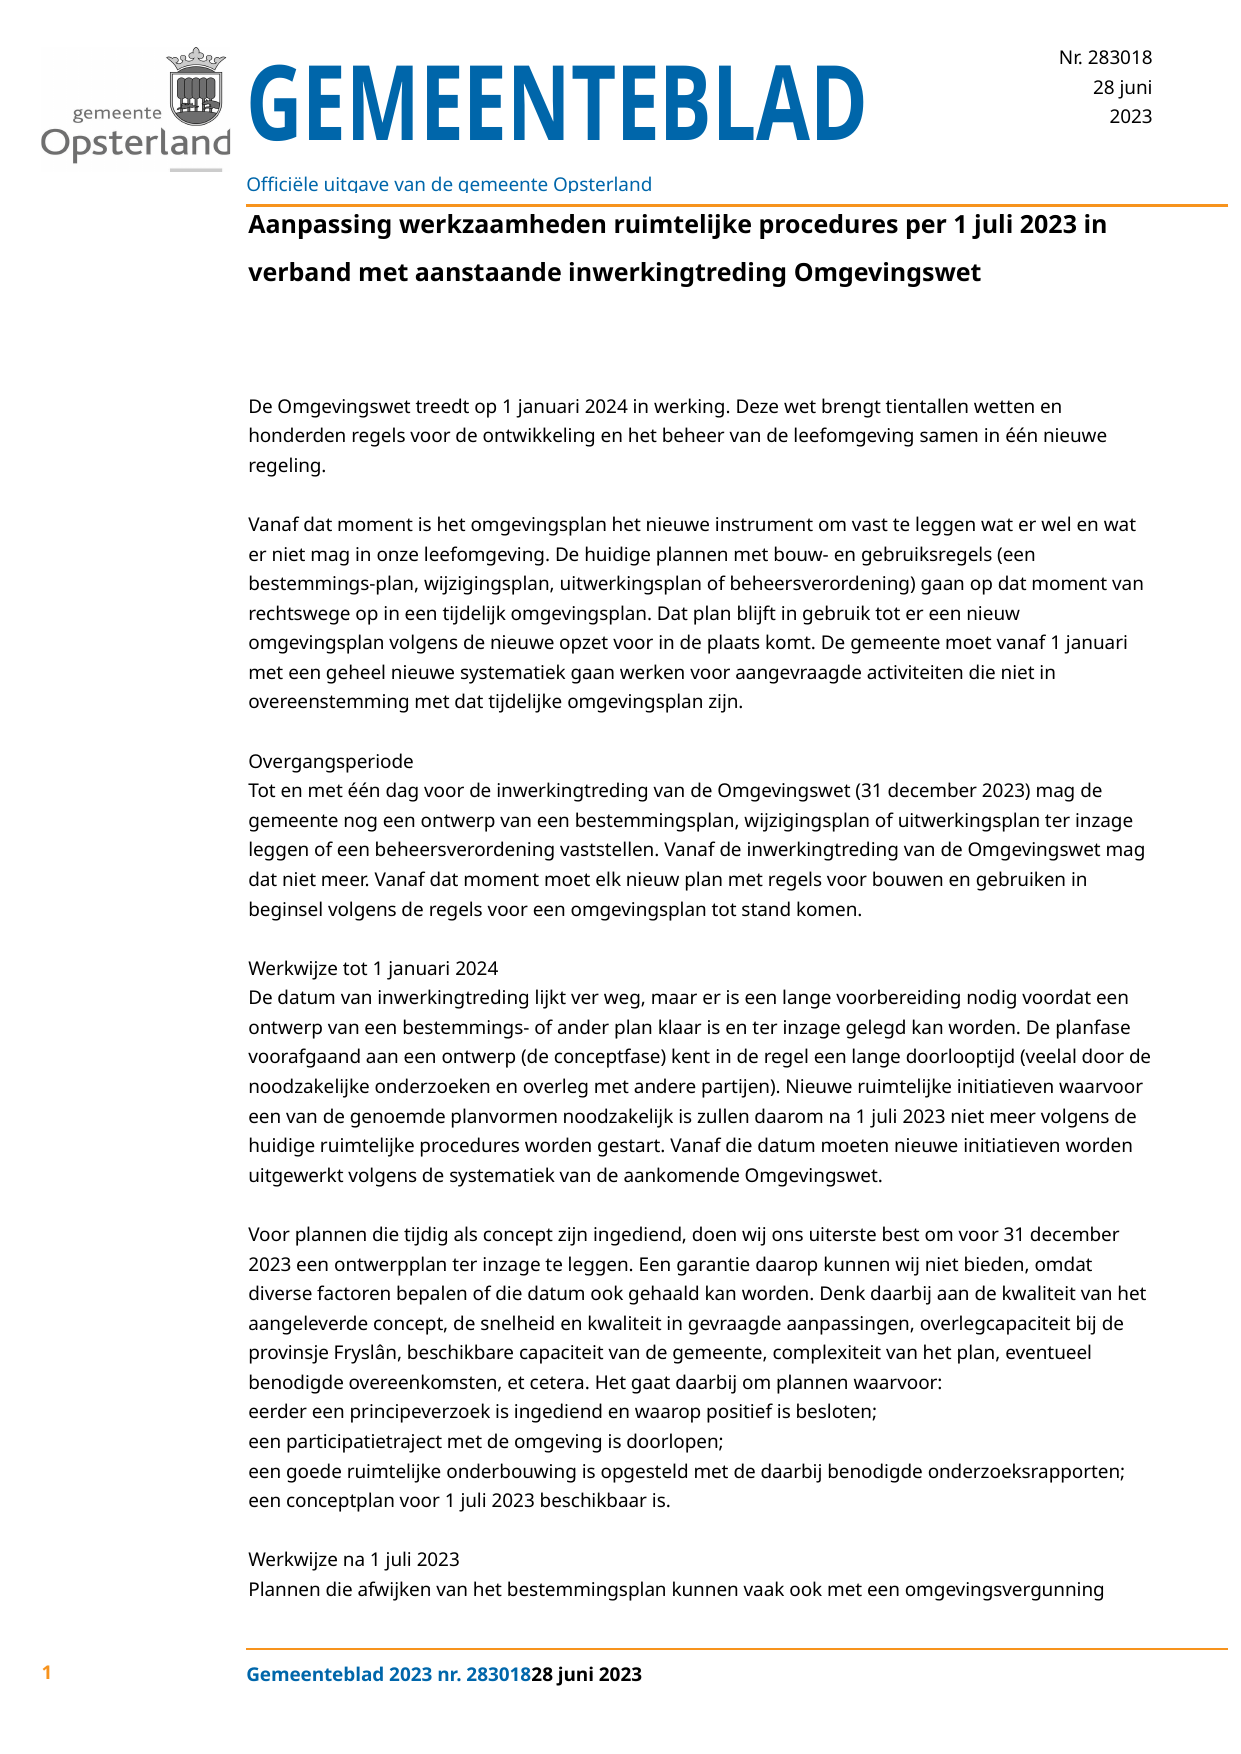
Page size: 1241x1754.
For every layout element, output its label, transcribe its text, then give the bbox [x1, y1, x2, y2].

text een participatietraject met de omgeving is doorlopen; [248, 1428, 1152, 1454]
text Werkwijze na 1 juli 2023 [248, 1547, 1152, 1572]
text Tot en met één dag voor de inwerkingtreding van de Omgevingswet (31 december 2023) mag de gemeente nog een ontwerp van een bestemmingsplan, wijzigingsplan of uitwerkingsplan ter inzage leggen of een beheersverordening vaststellen. Vanaf de inwerkingtreding van de Omgevingswet mag dat niet meer. Vanaf dat moment moet elk nieuw plan met regels voor bouwen en gebruiken in beginsel volgens de regels voor een omgevingsplan tot stand komen. [248, 777, 1152, 922]
text een conceptplan voor 1 juli 2023 beschikbaar is. [248, 1487, 1152, 1513]
text Voor plannen die tijdig als concept zijn ingediend, doen wij ons uiterste best om voor 31 december 2023 een ontwerpplan ter inzage te leggen. Een garantie daarop kunnen wij niet bieden, omdat diverse factoren bepalen of die datum ook gehaald kan worden. Denk daarbij aan de kwaliteit van het aangeleverde concept, de snelheid en kwaliteit in gevraagde aanpassingen, overlegcapaciteit bij de provinsje Fryslân, beschikbare capaciteit van de gemeente, complexiteit van het plan, eventueel benodigde overeenkomsten, et cetera. Het gaat daarbij om plannen waarvoor: [248, 1221, 1152, 1395]
text Overgangsperiode [248, 748, 1152, 774]
text Aanpassing werkzaamheden ruimtelijke procedures per 1 juli 2023 in verband met aanstaande inwerkingtreding Omgevingswet [248, 207, 1152, 288]
text Vanaf dat moment is het omgevingsplan het nieuwe instrument om vast te leggen wat er wel en wat er niet mag in onze leefomgeving. De huidige plannen met bouw- en gebruiksregels (een bestemmings-plan, wijzigingsplan, uitwerkingsplan of beheersverordening) gaan op dat moment van rechtswege op in een tijdelijk omgevingsplan. Dat plan blijft in gebruik tot er een nieuw omgevingsplan volgens de nieuwe opzet voor in de plaats komt. De gemeente moet vanaf 1 januari met een geheel nieuwe systematiek gaan werken voor aangevraagde activiteiten die niet in overeenstemming met dat tijdelijke omgevingsplan zijn. [248, 511, 1152, 714]
text Werkwijze tot 1 januari 2024 [248, 955, 1152, 981]
picture [41, 47, 231, 172]
text eerder een principeverzoek is ingediend en waarop positief is besloten; [248, 1399, 1152, 1424]
text De datum van inwerkingtreding lijkt ver weg, maar er is een lange voorbereiding nodig voordat een ontwerp van een bestemmings- of ander plan klaar is en ter inzage gelegd kan worden. De planfase voorafgaand aan een ontwerp (de conceptfase) kent in de regel een lange doorlooptijd (veelal door de noodzakelijke onderzoeken en overleg met andere partijen). Nieuwe ruimtelijke initiatieven waarvoor een van de genoemde planvormen noodzakelijk is zullen daarom na 1 juli 2023 niet meer volgens de huidige ruimtelijke procedures worden gestart. Vanaf die datum moeten nieuwe initiatieven worden uitgewerkt volgens de systematiek van de aankomende Omgevingswet. [248, 984, 1152, 1188]
text een goede ruimtelijke onderbouwing is opgesteld met de daarbij benodigde onderzoeksrapporten; [248, 1458, 1152, 1484]
text De Omgevingswet treedt op 1 januari 2024 in werking. Deze wet brengt tientallen wetten en honderden regels voor de ontwikkeling en het beheer van de leefomgeving samen in één nieuwe regeling. [248, 393, 1152, 478]
text Plannen die afwijken van het bestemmingsplan kunnen vaak ook met een omgevingsvergunning [248, 1576, 1152, 1602]
